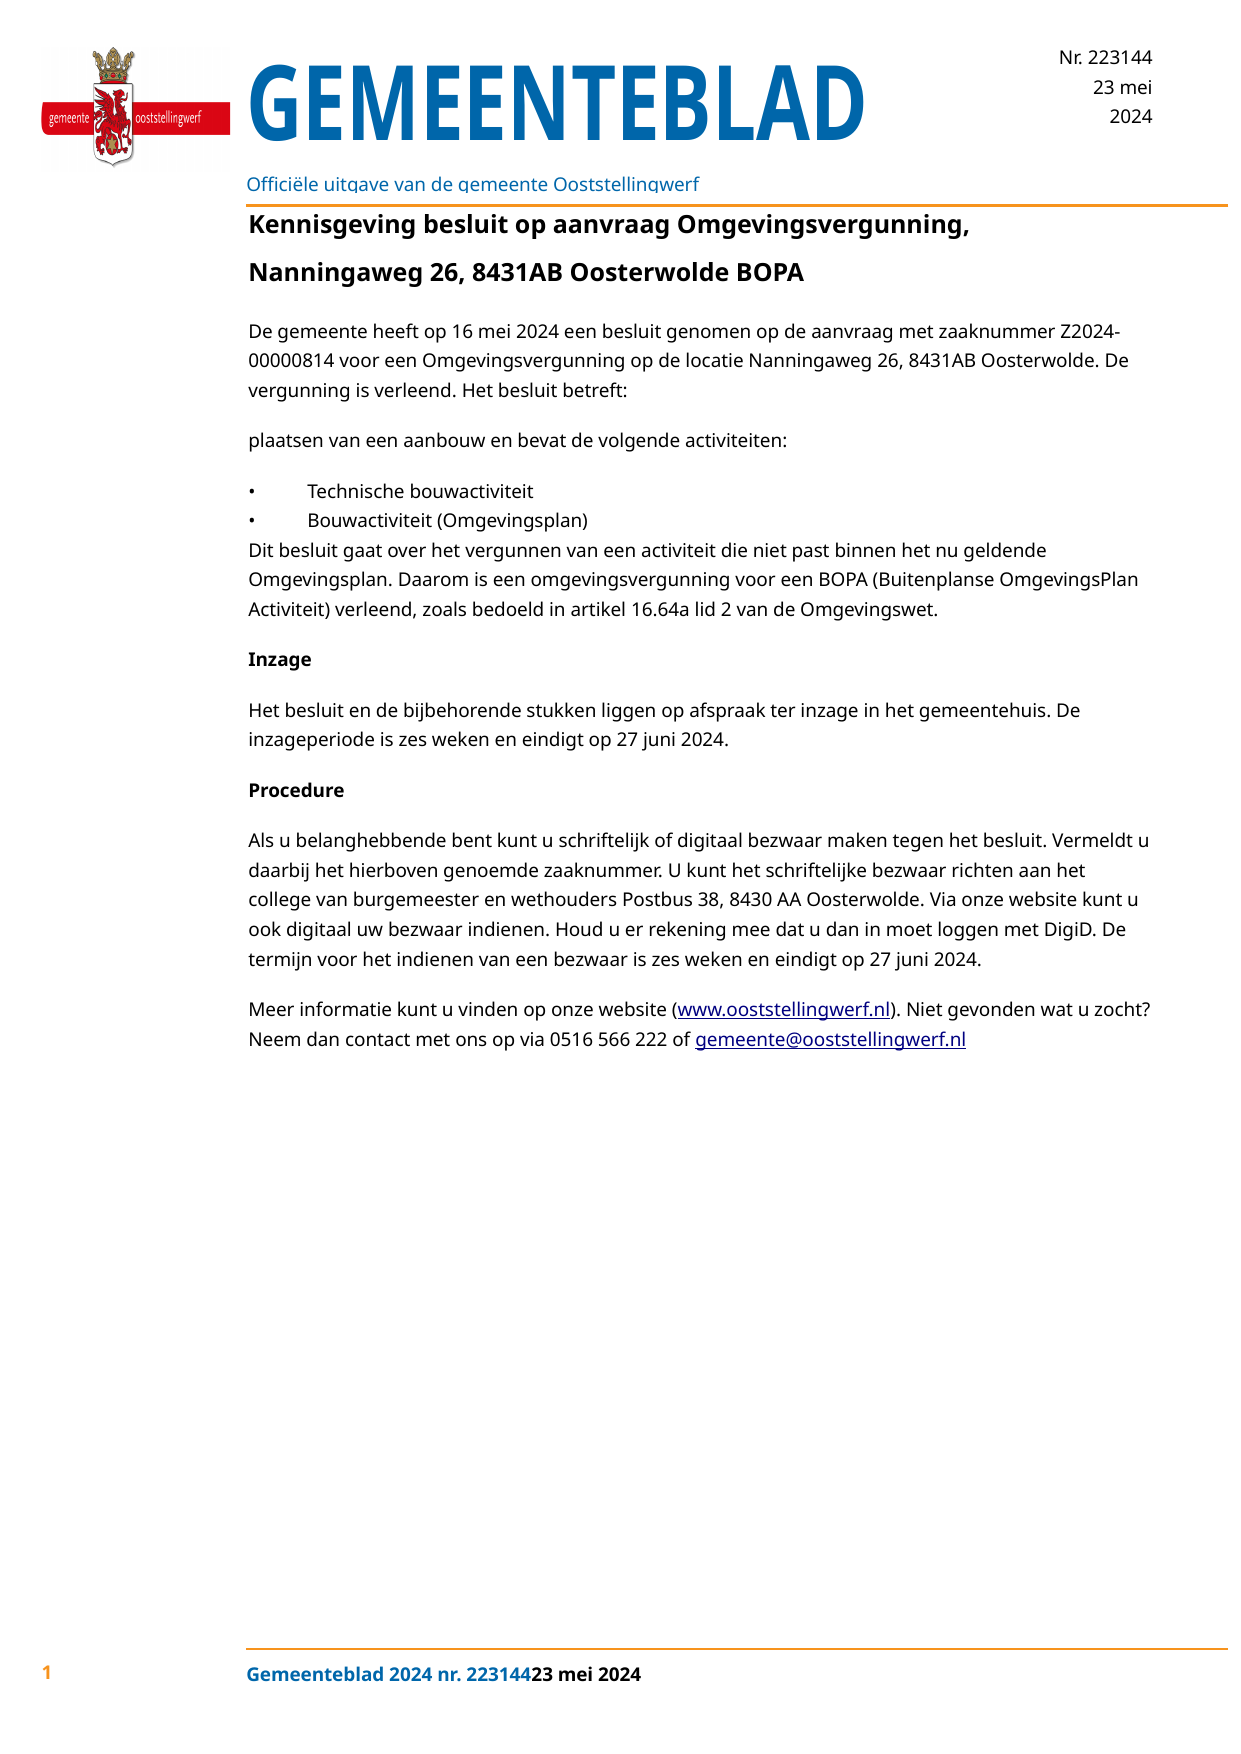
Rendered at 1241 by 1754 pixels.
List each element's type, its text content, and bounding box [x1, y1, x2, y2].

text De gemeente heeft op 16 mei 2024 een besluit genomen op de aanvraag met zaaknummer Z2024-00000814 voor een Omgevingsvergunning op de locatie Nanningaweg 26, 8431AB Oosterwolde. De vergunning is verleend. Het besluit betreft: [248, 318, 1152, 403]
text Inzage [248, 647, 1152, 672]
text plaatsen van een aanbouw en bevat de volgende activiteiten: [248, 427, 1152, 453]
list Bouwactiviteit (Omgevingsplan) [248, 507, 1152, 533]
list Technische bouwactiviteit [248, 478, 1152, 504]
text Procedure [248, 777, 1152, 803]
text Dit besluit gaat over het vergunnen van een activiteit die niet past binnen het nu geldende Omgevingsplan. Daarom is een omgevingsvergunning voor een BOPA (Buitenplanse OmgevingsPlan Activiteit) verleend, zoals bedoeld in artikel 16.64a lid 2 van de Omgevingswet. [248, 537, 1152, 622]
text Meer informatie kunt u vinden op onze website (www.ooststellingwerf.nl). Niet gevonden wat u zocht? Neem dan contact met ons op via 0516 566 222 of gemeente@ooststellingwerf.nl [248, 996, 1152, 1052]
text Als u belanghebbende bent kunt u schriftelijk of digitaal bezwaar maken tegen het besluit. Vermeldt u daarbij het hierboven genoemde zaaknummer. U kunt het schriftelijke bezwaar richten aan het college van burgemeester en wethouders Postbus 38, 8430 AA Oosterwolde. Via onze website kunt u ook digitaal uw bezwaar indienen. Houd u er rekening mee dat u dan in moet loggen met DigiD. De termijn voor het indienen van een bezwaar is zes weken en eindigt op 27 juni 2024. [248, 827, 1152, 972]
text Kennisgeving besluit op aanvraag Omgevingsvergunning, Nanningaweg 26, 8431AB Oosterwolde BOPA [248, 207, 1152, 288]
picture [41, 47, 231, 172]
text Het besluit en de bijbehorende stukken liggen op afspraak ter inzage in het gemeentehuis. De inzageperiode is zes weken en eindigt op 27 juni 2024. [248, 697, 1152, 752]
